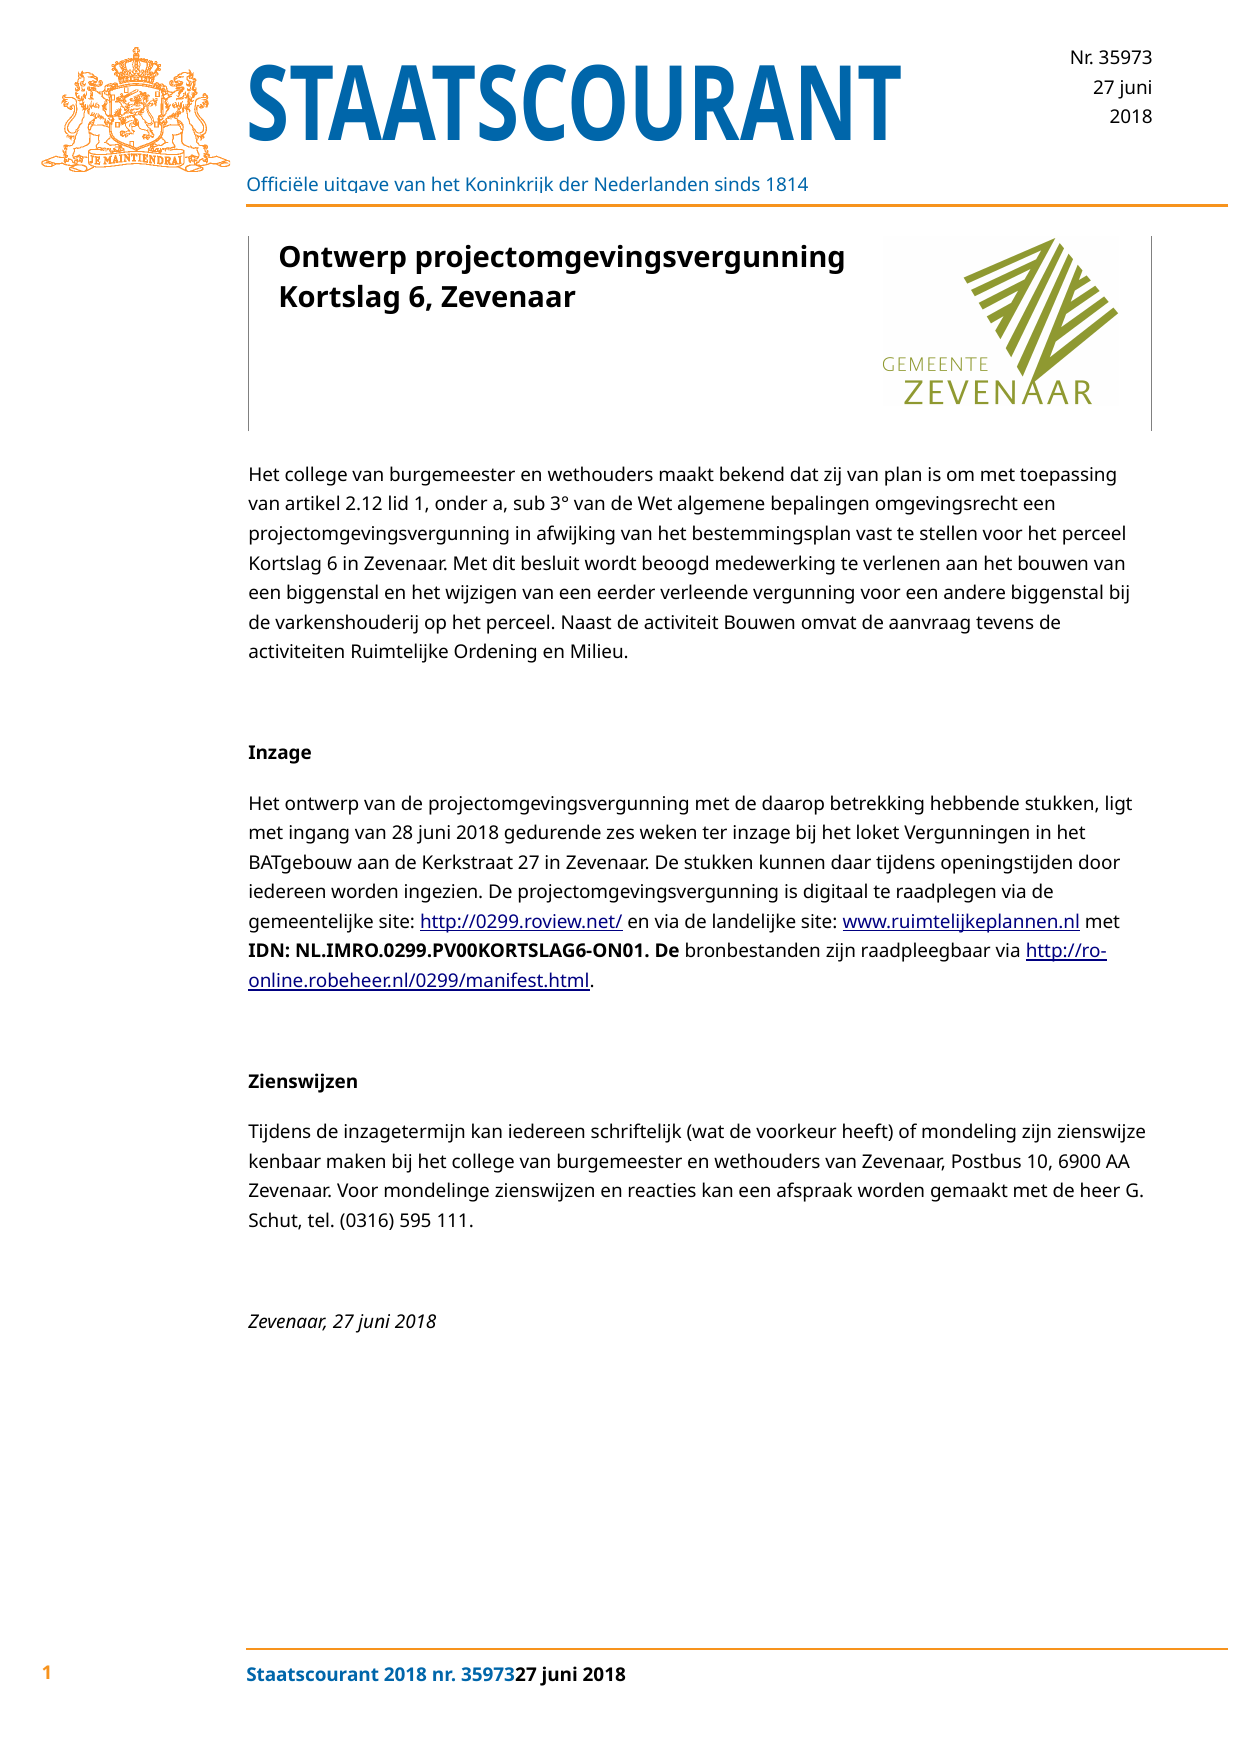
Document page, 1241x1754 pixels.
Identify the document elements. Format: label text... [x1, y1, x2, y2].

text Inzage [248, 739, 1152, 765]
text Het college van burgemeester en wethouders maakt bekend dat zij van plan is om met toepassing van artikel 2.12 lid 1, onder a, sub 3° van de Wet algemene bepalingen omgevingsrecht een projectomgevingsvergunning in afwijking van het bestemmingsplan vast te stellen voor het perceel Kortslag 6 in Zevenaar. Met dit besluit wordt beoogd medewerking te verlenen aan het bouwen van een biggenstal en het wijzigen van een eerder verleende vergunning voor een andere biggenstal bij de varkenshouderij op het perceel. Naast de activiteit Bouwen omvat de aanvraag tevens de activiteiten Ruimtelijke Ordening en Milieu. [248, 461, 1152, 664]
picture [41, 47, 231, 172]
text Zienswijzen [248, 1068, 1152, 1094]
text Zevenaar, 27 juni 2018 [248, 1308, 1152, 1334]
picture [882, 236, 1119, 406]
text Tijdens de inzagetermijn kan iedereen schriftelijk (wat de voorkeur heeft) of mondeling zijn zienswijze kenbaar maken bij het college van burgemeester en wethouders van Zevenaar, Postbus 10, 6900 AA Zevenaar. Voor mondelinge zienswijzen en reacties kan een afspraak worden gemaakt met de heer G. Schut, tel. (0316) 595 111. [248, 1118, 1152, 1233]
table_header [850, 236, 1151, 431]
table_header Ontwerp projectomgevingsvergunning Kortslag 6, Zevenaar [249, 236, 850, 431]
text Het ontwerp van de projectomgevingsvergunning met de daarop betrekking hebbende stukken, ligt met ingang van 28 juni 2018 gedurende zes weken ter inzage bij het loket Vergunningen in het BATgebouw aan de Kerkstraat 27 in Zevenaar. De stukken kunnen daar tijdens openingstijden door iedereen worden ingezien. De projectomgevingsvergunning is digitaal te raadplegen via de gemeentelijke site: http://0299.roview.net/ en via de landelijke site: www.ruimtelijkeplannen.nl met IDN: NL.IMRO.0299.PV00KORTSLAG6-ON01. De bronbestanden zijn raadpleegbaar via http://ro-online.robeheer.nl/0299/manifest.html. [248, 790, 1152, 993]
